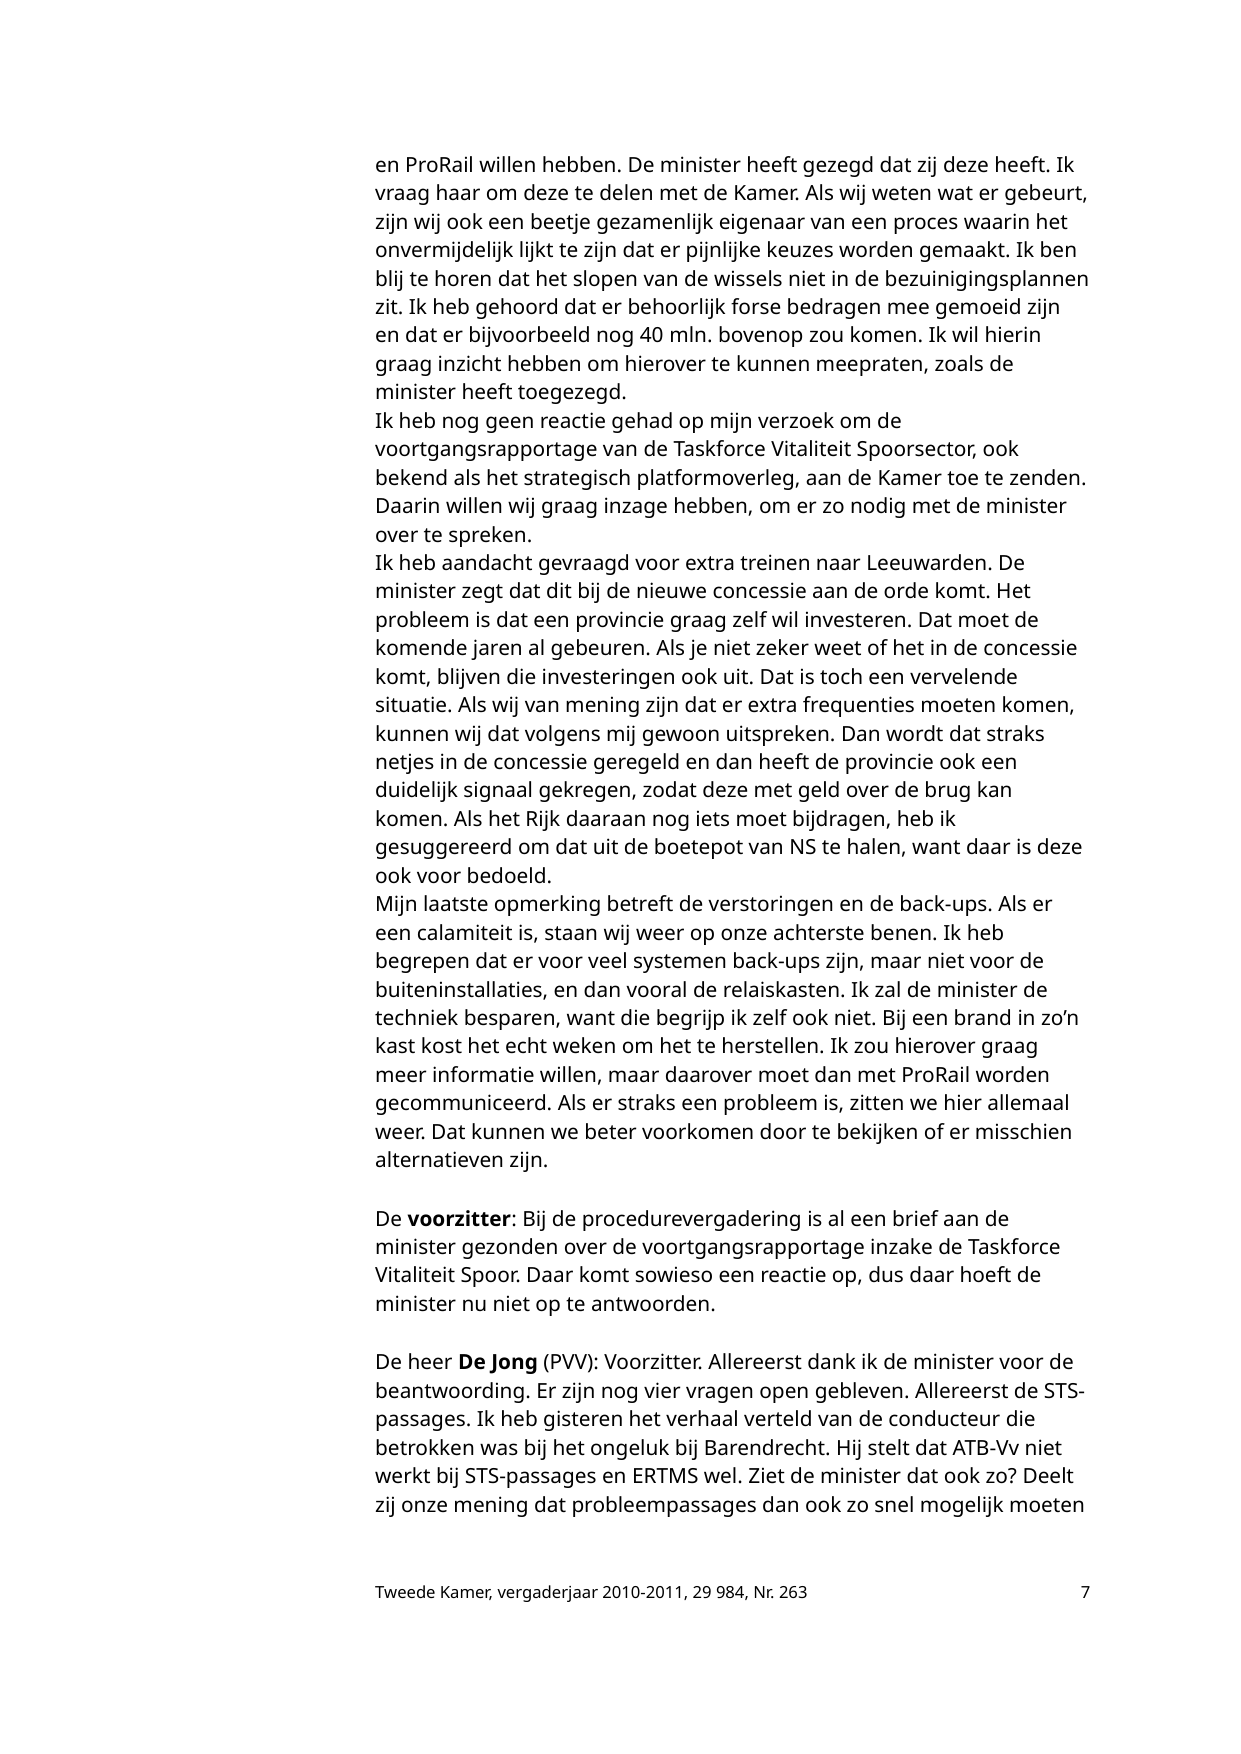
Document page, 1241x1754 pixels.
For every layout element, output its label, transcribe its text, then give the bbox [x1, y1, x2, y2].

text De voorzitter: Bij de procedurevergadering is al een brief aan de minister gezonden over de voortgangsrapportage inzake de Taskforce Vitaliteit Spoor. Daar komt sowieso een reactie op, dus daar hoeft de minister nu niet op te antwoorden. [375, 1204, 1090, 1317]
text en ProRail willen hebben. De minister heeft gezegd dat zij deze heeft. Ik vraag haar om deze te delen met de Kamer. Als wij weten wat er gebeurt, zijn wij ook een beetje gezamenlijk eigenaar van een proces waarin het onvermijdelijk lijkt te zijn dat er pijnlijke keuzes worden gemaakt. Ik ben blij te horen dat het slopen van de wissels niet in de bezuinigingsplannen zit. Ik heb gehoord dat er behoorlijk forse bedragen mee gemoeid zijn en dat er bijvoorbeeld nog 40 mln. bovenop zou komen. Ik wil hierin graag inzicht hebben om hierover te kunnen meepraten, zoals de minister heeft toegezegd. [375, 150, 1090, 406]
text Ik heb nog geen reactie gehad op mijn verzoek om de voortgangsrapportage van de Taskforce Vitaliteit Spoorsector, ook bekend als het strategisch platformoverleg, aan de Kamer toe te zenden. Daarin willen wij graag inzage hebben, om er zo nodig met de minister over te spreken. [375, 406, 1090, 548]
text De heer De Jong (PVV): Voorzitter. Allereerst dank ik de minister voor de beantwoording. Er zijn nog vier vragen open gebleven. Allereerst de STS-passages. Ik heb gisteren het verhaal verteld van de conducteur die betrokken was bij het ongeluk bij Barendrecht. Hij stelt dat ATB-Vv niet werkt bij STS-passages en ERTMS wel. Ziet de minister dat ook zo? Deelt zij onze mening dat probleempassages dan ook zo snel mogelijk moeten [375, 1347, 1090, 1518]
text Ik heb aandacht gevraagd voor extra treinen naar Leeuwarden. De minister zegt dat dit bij de nieuwe concessie aan de orde komt. Het probleem is dat een provincie graag zelf wil investeren. Dat moet de komende jaren al gebeuren. Als je niet zeker weet of het in de concessie komt, blijven die investeringen ook uit. Dat is toch een vervelende situatie. Als wij van mening zijn dat er extra frequenties moeten komen, kunnen wij dat volgens mij gewoon uitspreken. Dan wordt dat straks netjes in de concessie geregeld en dan heeft de provincie ook een duidelijk signaal gekregen, zodat deze met geld over de brug kan komen. Als het Rijk daaraan nog iets moet bijdragen, heb ik gesuggereerd om dat uit de boetepot van NS te halen, want daar is deze ook voor bedoeld. [375, 548, 1090, 889]
text Mijn laatste opmerking betreft de verstoringen en de back-ups. Als er een calamiteit is, staan wij weer op onze achterste benen. Ik heb begrepen dat er voor veel systemen back-ups zijn, maar niet voor de buiteninstallaties, en dan vooral de relaiskasten. Ik zal de minister de techniek besparen, want die begrijp ik zelf ook niet. Bij een brand in zo’n kast kost het echt weken om het te herstellen. Ik zou hierover graag meer informatie willen, maar daarover moet dan met ProRail worden gecommuniceerd. Als er straks een probleem is, zitten we hier allemaal weer. Dat kunnen we beter voorkomen door te bekijken of er misschien alternatieven zijn. [375, 889, 1090, 1174]
